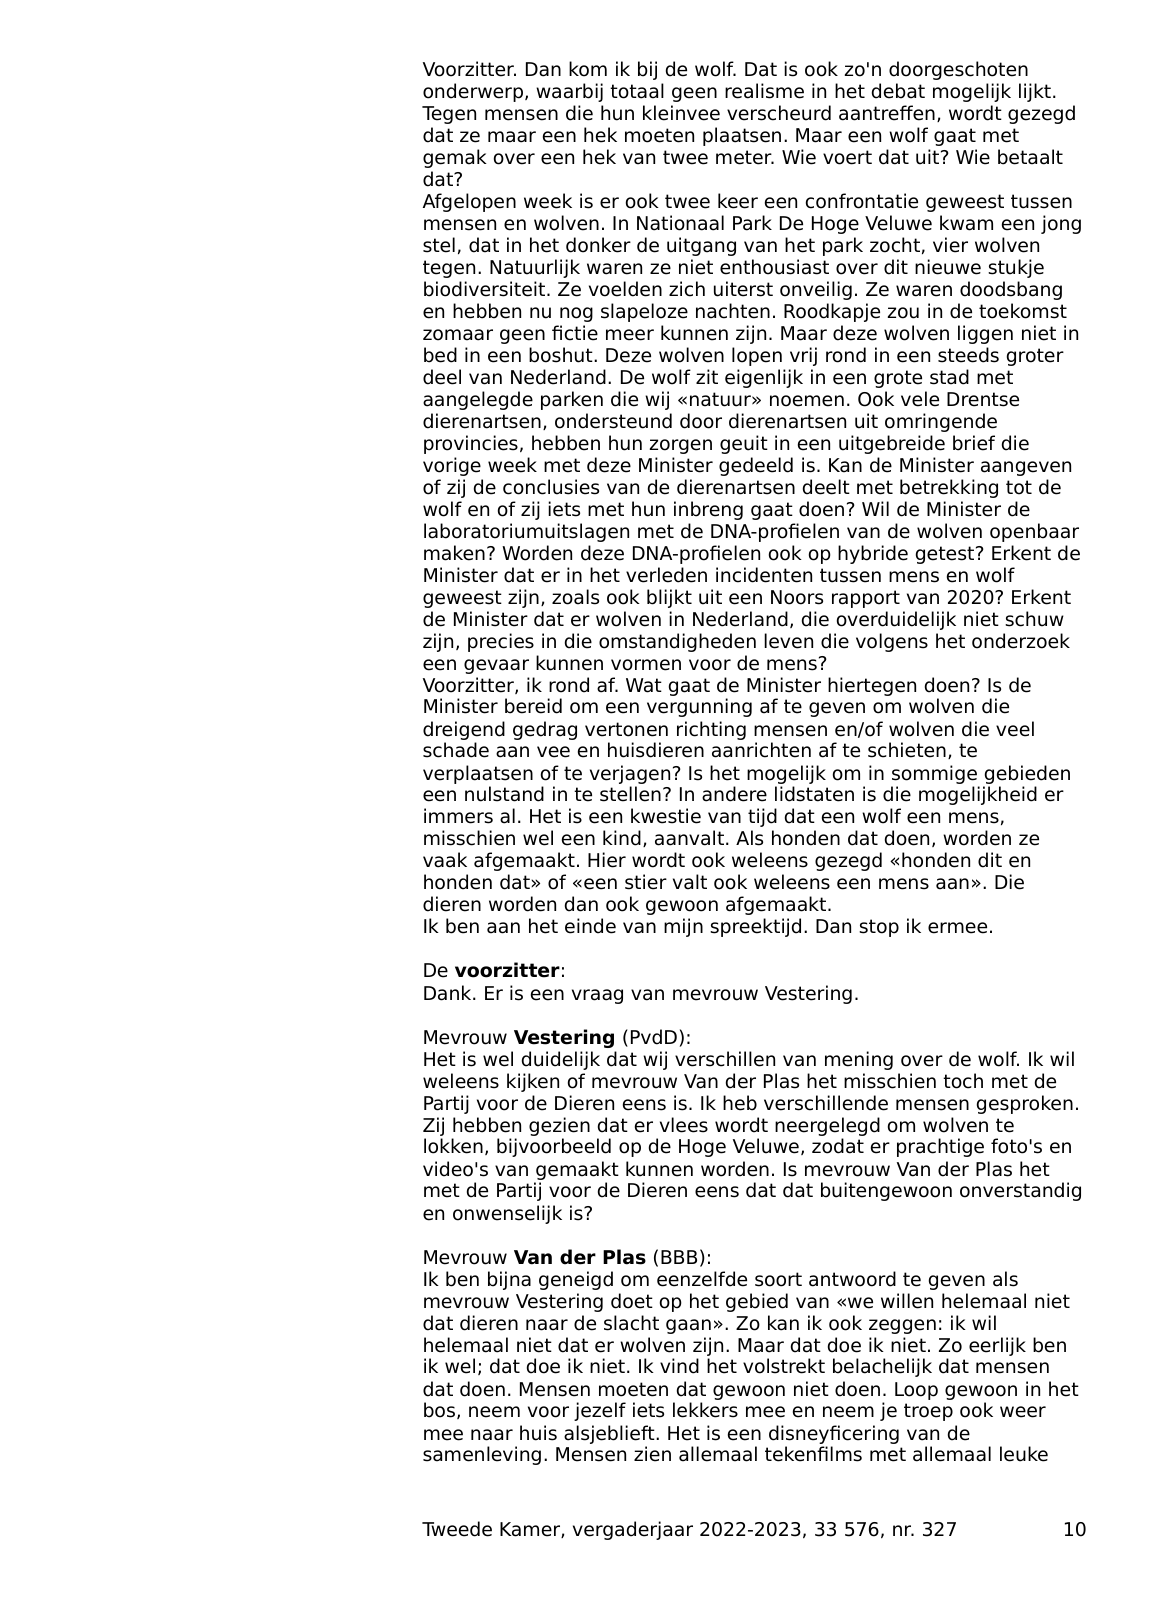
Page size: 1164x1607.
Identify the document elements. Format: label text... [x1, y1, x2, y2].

text Afgelopen week is er ook twee keer een confrontatie geweest tussen mensen en wolven. In Nationaal Park De Hoge Veluwe kwam een jong stel, dat in het donker de uitgang van het park zocht, vier wolven tegen. Natuurlijk waren ze niet enthousiast over dit nieuwe stukje biodiversiteit. Ze voelden zich uiterst onveilig. Ze waren doodsbang en hebben nu nog slapeloze nachten. Roodkapje zou in de toekomst zomaar geen fictie meer kunnen zijn. Maar deze wolven liggen niet in bed in een boshut. Deze wolven lopen vrij rond in een steeds groter deel van Nederland. De wolf zit eigenlijk in een grote stad met aangelegde parken die wij «natuur» noemen. Ook vele Drentse dierenartsen, ondersteund door dierenartsen uit omringende provincies, hebben hun zorgen geuit in een uitgebreide brief die vorige week met deze Minister gedeeld is. Kan de Minister aangeven of zij de conclusies van de dierenartsen deelt met betrekking tot de wolf en of zij iets met hun inbreng gaat doen? Wil de Minister de laboratoriumuitslagen met de DNA-profielen van de wolven openbaar maken? Worden deze DNA-profielen ook op hybride getest? Erkent de Minister dat er in het verleden incidenten tussen mens en wolf geweest zijn, zoals ook blijkt uit een Noors rapport van 2020? Erkent de Minister dat er wolven in Nederland, die overduidelijk niet schuw zijn, precies in die omstandigheden leven die volgens het onderzoek een gevaar kunnen vormen voor de mens? [422, 191, 1087, 674]
text Dank. Er is een vraag van mevrouw Vestering. [422, 982, 1087, 1004]
text Voorzitter. Dan kom ik bij de wolf. Dat is ook zo'n doorgeschoten onderwerp, waarbij totaal geen realisme in het debat mogelijk lijkt. Tegen mensen die hun kleinvee verscheurd aantreffen, wordt gezegd dat ze maar een hek moeten plaatsen. Maar een wolf gaat met gemak over een hek van twee meter. Wie voert dat uit? Wie betaalt dat? [422, 59, 1087, 191]
text De voorzitter: [422, 960, 1087, 982]
text Ik ben bijna geneigd om eenzelfde soort antwoord te geven als mevrouw Vestering doet op het gebied van «we willen helemaal niet dat dieren naar de slacht gaan». Zo kan ik ook zeggen: ik wil helemaal niet dat er wolven zijn. Maar dat doe ik niet. Zo eerlijk ben ik wel; dat doe ik niet. Ik vind het volstrekt belachelijk dat mensen dat doen. Mensen moeten dat gewoon niet doen. Loop gewoon in het bos, neem voor jezelf iets lekkers mee en neem je troep ook weer mee naar huis alsjeblieft. Het is een disneyficering van de samenleving. Mensen zien allemaal tekenfilms met allemaal leuke [422, 1268, 1087, 1466]
text Voorzitter, ik rond af. Wat gaat de Minister hiertegen doen? Is de Minister bereid om een vergunning af te geven om wolven die dreigend gedrag vertonen richting mensen en/of wolven die veel schade aan vee en huisdieren aanrichten af te schieten, te verplaatsen of te verjagen? Is het mogelijk om in sommige gebieden een nulstand in te stellen? In andere lidstaten is die mogelijkheid er immers al. Het is een kwestie van tijd dat een wolf een mens, misschien wel een kind, aanvalt. Als honden dat doen, worden ze vaak afgemaakt. Hier wordt ook weleens gezegd «honden dit en honden dat» of «een stier valt ook weleens een mens aan». Die dieren worden dan ook gewoon afgemaakt. [422, 674, 1087, 916]
text Mevrouw Van der Plas (BBB): [422, 1247, 1087, 1268]
text Mevrouw Vestering (PvdD): [422, 1027, 1087, 1048]
text Het is wel duidelijk dat wij verschillen van mening over de wolf. Ik wil weleens kijken of mevrouw Van der Plas het misschien toch met de Partij voor de Dieren eens is. Ik heb verschillende mensen gesproken. Zij hebben gezien dat er vlees wordt neergelegd om wolven te lokken, bijvoorbeeld op de Hoge Veluwe, zodat er prachtige foto's en video's van gemaakt kunnen worden. Is mevrouw Van der Plas het met de Partij voor de Dieren eens dat dat buitengewoon onverstandig en onwenselijk is? [422, 1048, 1087, 1224]
text Ik ben aan het einde van mijn spreektijd. Dan stop ik ermee. [422, 916, 1087, 938]
